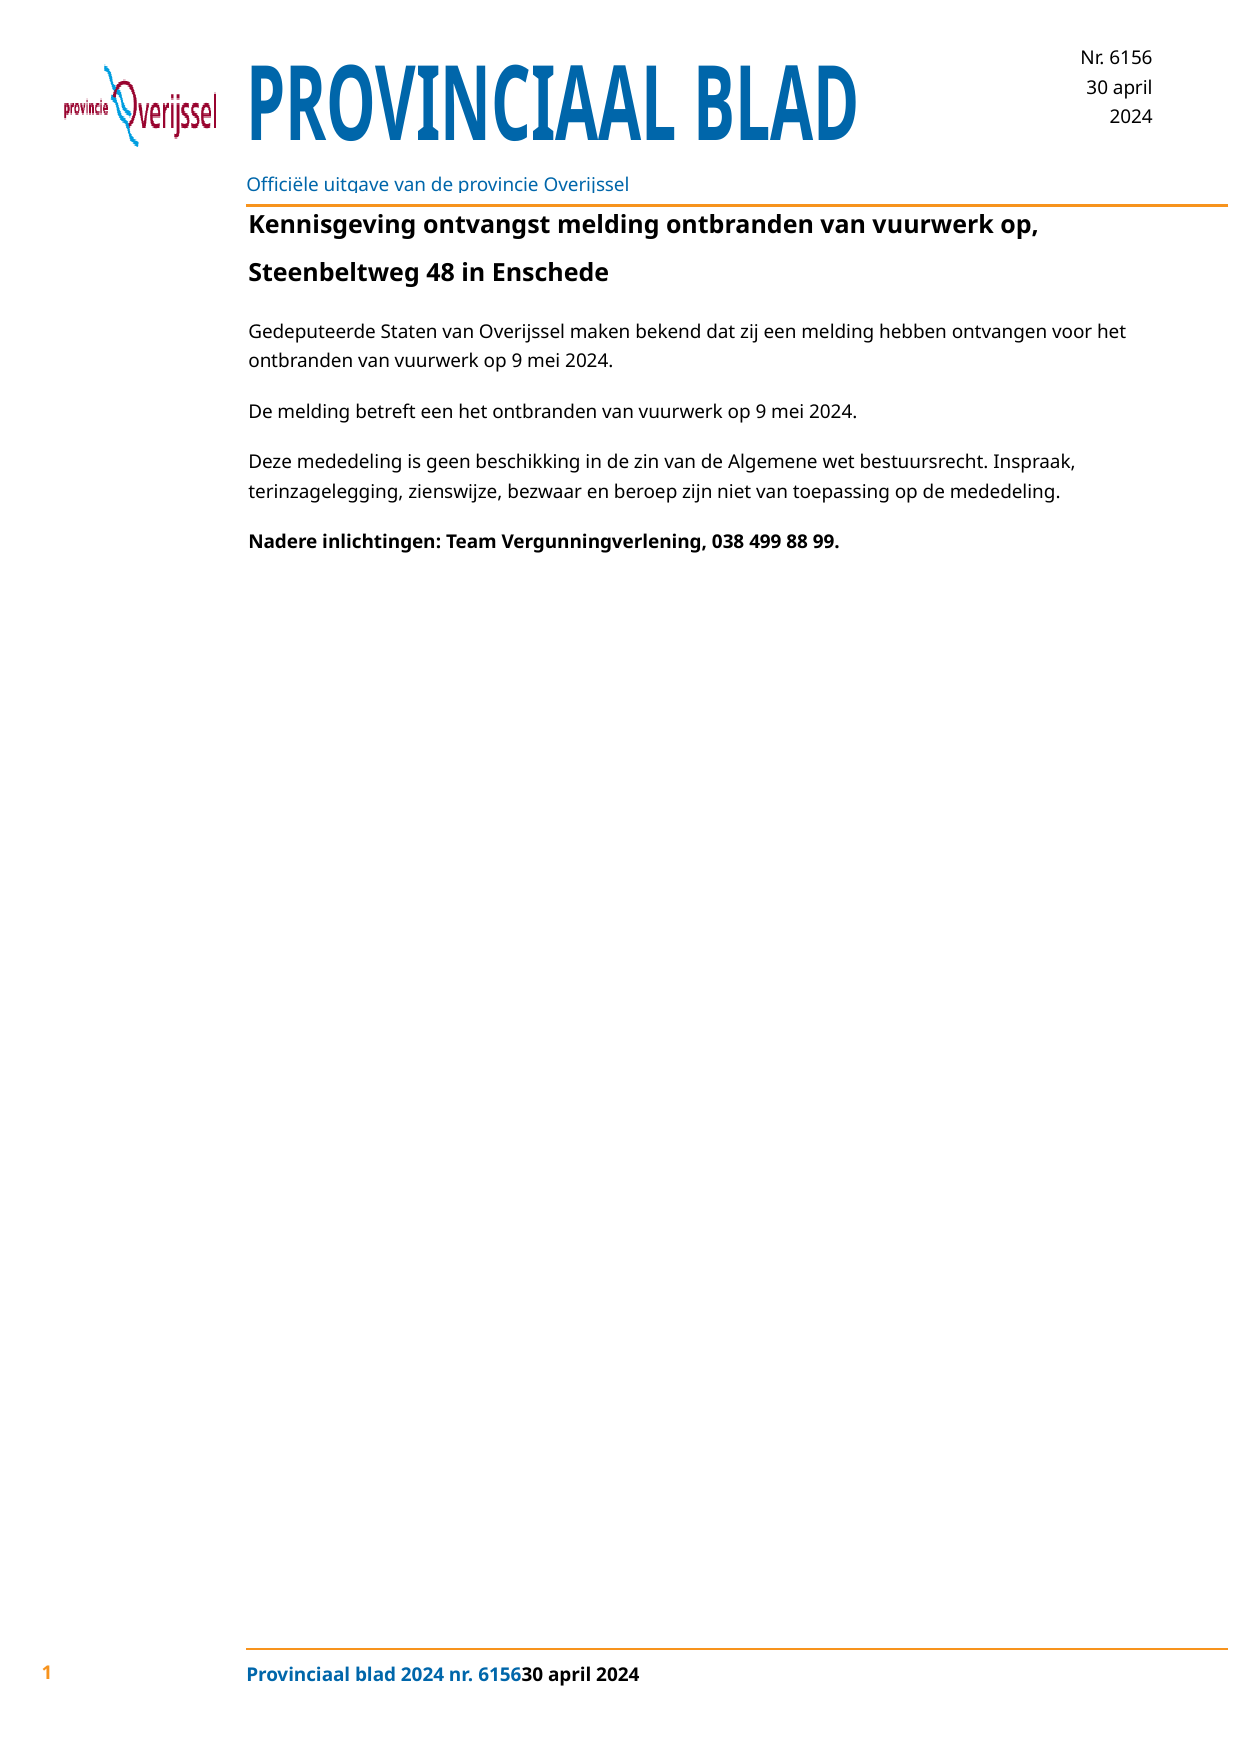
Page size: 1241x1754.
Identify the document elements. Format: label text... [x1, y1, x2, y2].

text Nadere inlichtingen: Team Vergunningverlening, 038 499 88 99. [248, 528, 1152, 554]
text Deze mededeling is geen beschikking in de zin van de Algemene wet bestuursrecht. Inspraak, terinzagelegging, zienswijze, bezwaar en beroep zijn niet van toepassing op de mededeling. [248, 448, 1152, 504]
text Gedeputeerde Staten van Overijssel maken bekend dat zij een melding hebben ontvangen voor het ontbranden van vuurwerk op 9 mei 2024. [248, 318, 1152, 373]
picture [41, 47, 231, 172]
text De melding betreft een het ontbranden van vuurwerk op 9 mei 2024. [248, 398, 1152, 424]
text Kennisgeving ontvangst melding ontbranden van vuurwerk op, Steenbeltweg 48 in Enschede [248, 207, 1152, 288]
